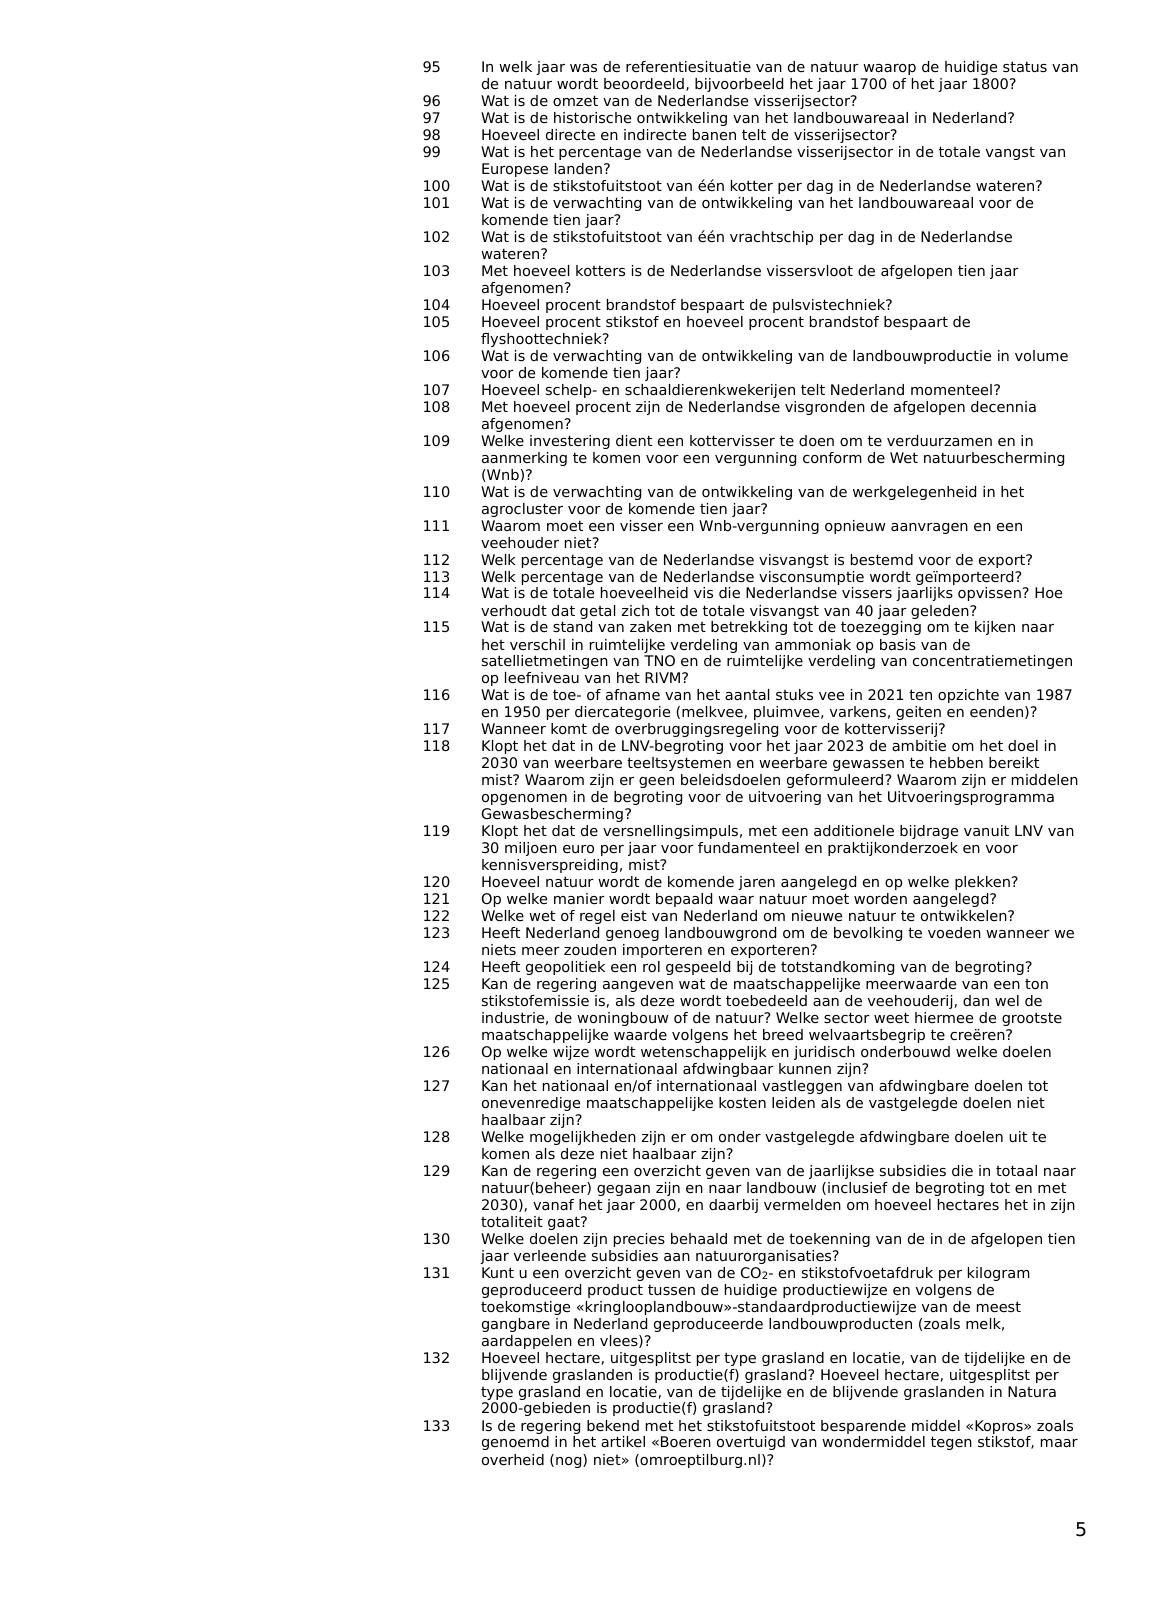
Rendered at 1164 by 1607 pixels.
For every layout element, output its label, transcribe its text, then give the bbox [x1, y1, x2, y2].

table_cell Heeft geopolitiek een rol gespeeld bij de totstandkoming van de begroting? [475, 959, 1087, 976]
table_cell Welke doelen zijn precies behaald met de toekenning van de in de afgelopen tien jaar verleende subsidies aan natuurorganisaties? [475, 1231, 1087, 1264]
table_cell Kunt u een overzicht geven van de CO2- en stikstofvoetafdruk per kilogram geproduceerd product tussen de huidige productiewijze en volgens de toekomstige «kringlooplandbouw»-standaardproductiewijze van de meest gangbare in Nederland geproduceerde landbouwproducten (zoals melk, aardappelen en vlees)? [475, 1265, 1087, 1349]
table_cell Heeft Nederland genoeg landbouwgrond om de bevolking te voeden wanneer we niets meer zouden importeren en exporteren? [475, 925, 1087, 959]
table_cell 101 [422, 195, 475, 229]
table_cell 131 [422, 1265, 475, 1349]
table_cell Kan het nationaal en/of internationaal vastleggen van afdwingbare doelen tot onevenredige maatschappelijke kosten leiden als de vastgelegde doelen niet haalbaar zijn? [475, 1078, 1087, 1129]
table_cell 115 [422, 619, 475, 687]
table_cell 110 [422, 484, 475, 517]
table_cell Klopt het dat de versnellingsimpuls, met een additionele bijdrage vanuit LNV van 30 miljoen euro per jaar voor fundamenteel en praktijkonderzoek en voor kennisverspreiding, mist? [475, 823, 1087, 874]
table_cell Welk percentage van de Nederlandse visconsumptie wordt geïmporteerd? [475, 569, 1087, 585]
table_cell In welk jaar was de referentiesituatie van de natuur waarop de huidige status van de natuur wordt beoordeeld, bijvoorbeeld het jaar 1700 of het jaar 1800? [475, 59, 1087, 93]
table_cell Hoeveel directe en indirecte banen telt de visserijsector? [475, 127, 1087, 144]
table_cell 112 [422, 551, 475, 568]
table_cell 122 [422, 908, 475, 925]
table_cell 129 [422, 1163, 475, 1231]
table_cell 128 [422, 1129, 475, 1163]
table_cell 117 [422, 721, 475, 738]
table_cell Op welke wijze wordt wetenschappelijk en juridisch onderbouwd welke doelen nationaal en internationaal afdwingbaar kunnen zijn? [475, 1044, 1087, 1078]
table_cell Wat is de stikstofuitstoot van één vrachtschip per dag in de Nederlandse wateren? [475, 229, 1087, 263]
table_cell 109 [422, 433, 475, 483]
table_cell Wat is de verwachting van de ontwikkeling van de landbouwproductie in volume voor de komende tien jaar? [475, 348, 1087, 382]
table_cell 108 [422, 399, 475, 433]
table_cell 125 [422, 976, 475, 1044]
table_cell 113 [422, 569, 475, 585]
table_cell Welk percentage van de Nederlandse visvangst is bestemd voor de export? [475, 551, 1087, 568]
table_cell 130 [422, 1231, 475, 1264]
table_cell 102 [422, 229, 475, 263]
table_cell 98 [422, 127, 475, 144]
table_cell Wanneer komt de overbruggingsregeling voor de kottervisserij? [475, 721, 1087, 738]
table_cell 111 [422, 518, 475, 551]
table_cell 100 [422, 178, 475, 195]
table_cell 103 [422, 263, 475, 297]
table_cell 119 [422, 823, 475, 874]
table_cell Wat is de verwachting van de ontwikkeling van de werkgelegenheid in het agrocluster voor de komende tien jaar? [475, 484, 1087, 517]
table_cell Wat is de stand van zaken met betrekking tot de toezegging om te kijken naar het verschil in ruimtelijke verdeling van ammoniak op basis van de satellietmetingen van TNO en de ruimtelijke verdeling van concentratiemetingen op leefniveau van het RIVM? [475, 619, 1087, 687]
table_cell 127 [422, 1078, 475, 1129]
table_cell 116 [422, 687, 475, 721]
table_cell Welke investering dient een kottervisser te doen om te verduurzamen en in aanmerking te komen voor een vergunning conform de Wet natuurbescherming (Wnb)? [475, 433, 1087, 483]
table_cell 114 [422, 585, 475, 619]
table_cell 97 [422, 110, 475, 127]
table_cell Klopt het dat in de LNV-begroting voor het jaar 2023 de ambitie om het doel in 2030 van weerbare teeltsystemen en weerbare gewassen te hebben bereikt mist? Waarom zijn er geen beleidsdoelen geformuleerd? Waarom zijn er middelen opgenomen in de begroting voor de uitvoering van het Uitvoeringsprogramma Gewasbescherming? [475, 738, 1087, 823]
table_cell Wat is de toe- of afname van het aantal stuks vee in 2021 ten opzichte van 1987 en 1950 per diercategorie (melkvee, pluimvee, varkens, geiten en eenden)? [475, 687, 1087, 721]
table_cell 99 [422, 144, 475, 178]
table_cell 118 [422, 738, 475, 823]
table_cell 123 [422, 925, 475, 959]
table_cell Met hoeveel kotters is de Nederlandse vissersvloot de afgelopen tien jaar afgenomen? [475, 263, 1087, 297]
table_cell 104 [422, 297, 475, 314]
table_cell 106 [422, 348, 475, 382]
table_cell 95 [422, 59, 475, 93]
table_cell Met hoeveel procent zijn de Nederlandse visgronden de afgelopen decennia afgenomen? [475, 399, 1087, 433]
table_cell Kan de regering aangeven wat de maatschappelijke meerwaarde van een ton stikstofemissie is, als deze wordt toebedeeld aan de veehouderij, dan wel de industrie, de woningbouw of de natuur? Welke sector weet hiermee de grootste maatschappelijke waarde volgens het breed welvaartsbegrip te creëren? [475, 976, 1087, 1044]
table_cell 120 [422, 874, 475, 891]
table_cell Is de regering bekend met het stikstofuitstoot besparende middel «Kopros» zoals genoemd in het artikel «Boeren overtuigd van wondermiddel tegen stikstof, maar overheid (nog) niet» (omroeptilburg.nl)? [475, 1418, 1087, 1468]
table_cell 121 [422, 891, 475, 908]
table_cell 105 [422, 314, 475, 348]
table_cell Hoeveel natuur wordt de komende jaren aangelegd en op welke plekken? [475, 874, 1087, 891]
table_cell 133 [422, 1418, 475, 1468]
table_cell Hoeveel hectare, uitgesplitst per type grasland en locatie, van de tijdelijke en de blijvende graslanden is productie(f) grasland? Hoeveel hectare, uitgesplitst per type grasland en locatie, van de tijdelijke en de blijvende graslanden in Natura 2000-gebieden is productie(f) grasland? [475, 1350, 1087, 1417]
table_cell Hoeveel procent stikstof en hoeveel procent brandstof bespaart de flyshoottechniek? [475, 314, 1087, 348]
table_cell Op welke manier wordt bepaald waar natuur moet worden aangelegd? [475, 891, 1087, 908]
table_cell Wat is de historische ontwikkeling van het landbouwareaal in Nederland? [475, 110, 1087, 127]
table_cell Waarom moet een visser een Wnb-vergunning opnieuw aanvragen en een veehouder niet? [475, 518, 1087, 551]
table_cell Wat is de totale hoeveelheid vis die Nederlandse vissers jaarlijks opvissen? Hoe verhoudt dat getal zich tot de totale visvangst van 40 jaar geleden? [475, 585, 1087, 619]
table_cell 96 [422, 93, 475, 110]
table_cell Hoeveel procent brandstof bespaart de pulsvistechniek? [475, 297, 1087, 314]
table_cell Wat is het percentage van de Nederlandse visserijsector in de totale vangst van Europese landen? [475, 144, 1087, 178]
table_cell Wat is de omzet van de Nederlandse visserijsector? [475, 93, 1087, 110]
table_cell Kan de regering een overzicht geven van de jaarlijkse subsidies die in totaal naar natuur(beheer) gegaan zijn en naar landbouw (inclusief de begroting tot en met 2030), vanaf het jaar 2000, en daarbij vermelden om hoeveel hectares het in zijn totaliteit gaat? [475, 1163, 1087, 1231]
table_cell 107 [422, 382, 475, 399]
table_cell 124 [422, 959, 475, 976]
table_cell Wat is de verwachting van de ontwikkeling van het landbouwareaal voor de komende tien jaar? [475, 195, 1087, 229]
table_cell 126 [422, 1044, 475, 1078]
table_cell Welke wet of regel eist van Nederland om nieuwe natuur te ontwikkelen? [475, 908, 1087, 925]
table_cell Welke mogelijkheden zijn er om onder vastgelegde afdwingbare doelen uit te komen als deze niet haalbaar zijn? [475, 1129, 1087, 1163]
table_cell 132 [422, 1350, 475, 1417]
table_cell Hoeveel schelp- en schaaldierenkwekerijen telt Nederland momenteel? [475, 382, 1087, 399]
table_cell Wat is de stikstofuitstoot van één kotter per dag in de Nederlandse wateren? [475, 178, 1087, 195]
